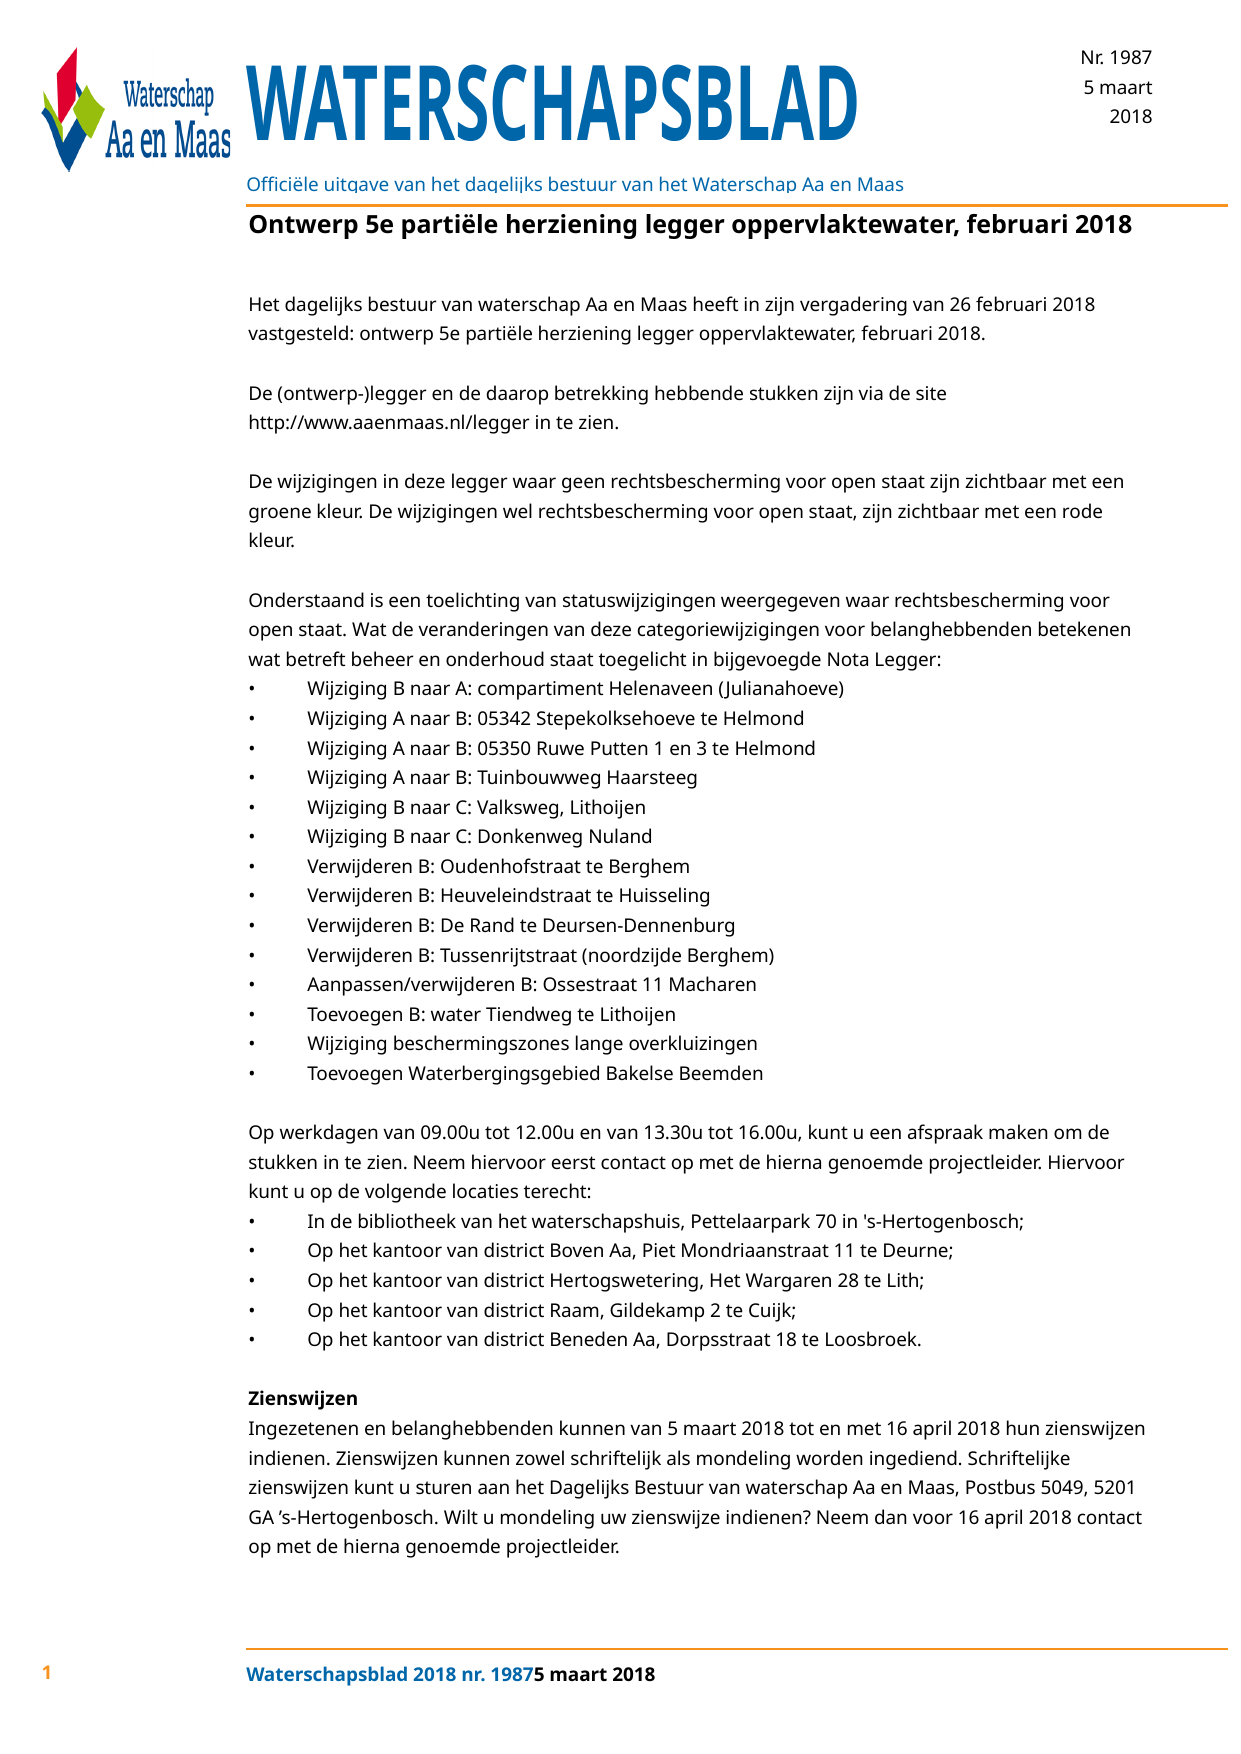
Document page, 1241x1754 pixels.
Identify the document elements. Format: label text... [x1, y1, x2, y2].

text De (ontwerp-)legger en de daarop betrekking hebbende stukken zijn via de site http://www.aaenmaas.nl/legger in te zien. [248, 380, 1152, 435]
text Op werkdagen van 09.00u tot 12.00u en van 13.30u tot 16.00u, kunt u een afspraak maken om de stukken in te zien. Neem hiervoor eerst contact op met de hierna genoemde projectleider. Hiervoor kunt u op de volgende locaties terecht: [248, 1119, 1152, 1204]
picture [41, 47, 231, 172]
list Op het kantoor van district Hertogswetering, Het Wargaren 28 te Lith; [248, 1267, 1152, 1293]
text Ingezetenen en belanghebbenden kunnen van 5 maart 2018 tot en met 16 april 2018 hun zienswijzen indienen. Zienswijzen kunnen zowel schriftelijk als mondeling worden ingediend. Schriftelijke zienswijzen kunt u sturen aan het Dagelijks Bestuur van waterschap Aa en Maas, Postbus 5049, 5201 GA ’s-Hertogenbosch. Wilt u mondeling uw zienswijze indienen? Neem dan voor 16 april 2018 contact op met de hierna genoemde projectleider. [248, 1415, 1152, 1559]
text Zienswijzen [248, 1386, 1152, 1411]
list Toevoegen B: water Tiendweg te Lithoijen [248, 1001, 1152, 1027]
text Het dagelijks bestuur van waterschap Aa en Maas heeft in zijn vergadering van 26 februari 2018 vastgesteld: ontwerp 5e partiële herziening legger oppervlaktewater, februari 2018. [248, 291, 1152, 346]
list In de bibliotheek van het waterschapshuis, Pettelaarpark 70 in 's-Hertogenbosch; [248, 1208, 1152, 1234]
list Wijziging B naar C: Donkenweg Nuland [248, 823, 1152, 849]
list Op het kantoor van district Beneden Aa, Dorpsstraat 18 te Loosbroek. [248, 1326, 1152, 1352]
list Verwijderen B: Oudenhofstraat te Berghem [248, 853, 1152, 879]
list Wijziging B naar C: Valksweg, Lithoijen [248, 794, 1152, 820]
list Wijziging B naar A: compartiment Helenaveen (Julianahoeve) [248, 676, 1152, 701]
text Onderstaand is een toelichting van statuswijzigingen weergegeven waar rechtsbescherming voor open staat. Wat de veranderingen van deze categoriewijzigingen voor belanghebbenden betekenen wat betreft beheer en onderhoud staat toegelicht in bijgevoegde Nota Legger: [248, 587, 1152, 672]
list Op het kantoor van district Raam, Gildekamp 2 te Cuijk; [248, 1297, 1152, 1323]
list Toevoegen Waterbergingsgebied Bakelse Beemden [248, 1060, 1152, 1086]
list Verwijderen B: De Rand te Deursen-Dennenburg [248, 912, 1152, 938]
text Ontwerp 5e partiële herziening legger oppervlaktewater, februari 2018 [248, 207, 1152, 241]
list Wijziging A naar B: Tuinbouwweg Haarsteeg [248, 764, 1152, 790]
list Op het kantoor van district Boven Aa, Piet Mondriaanstraat 11 te Deurne; [248, 1238, 1152, 1263]
list Verwijderen B: Tussenrijtstraat (noordzijde Berghem) [248, 942, 1152, 968]
list Wijziging A naar B: 05342 Stepekolksehoeve te Helmond [248, 705, 1152, 731]
text De wijzigingen in deze legger waar geen rechtsbescherming voor open staat zijn zichtbaar met een groene kleur. De wijzigingen wel rechtsbescherming voor open staat, zijn zichtbaar met een rode kleur. [248, 468, 1152, 553]
list Wijziging beschermingszones lange overkluizingen [248, 1031, 1152, 1056]
list Verwijderen B: Heuveleindstraat te Huisseling [248, 883, 1152, 908]
list Wijziging A naar B: 05350 Ruwe Putten 1 en 3 te Helmond [248, 735, 1152, 761]
list Aanpassen/verwijderen B: Ossestraat 11 Macharen [248, 971, 1152, 997]
